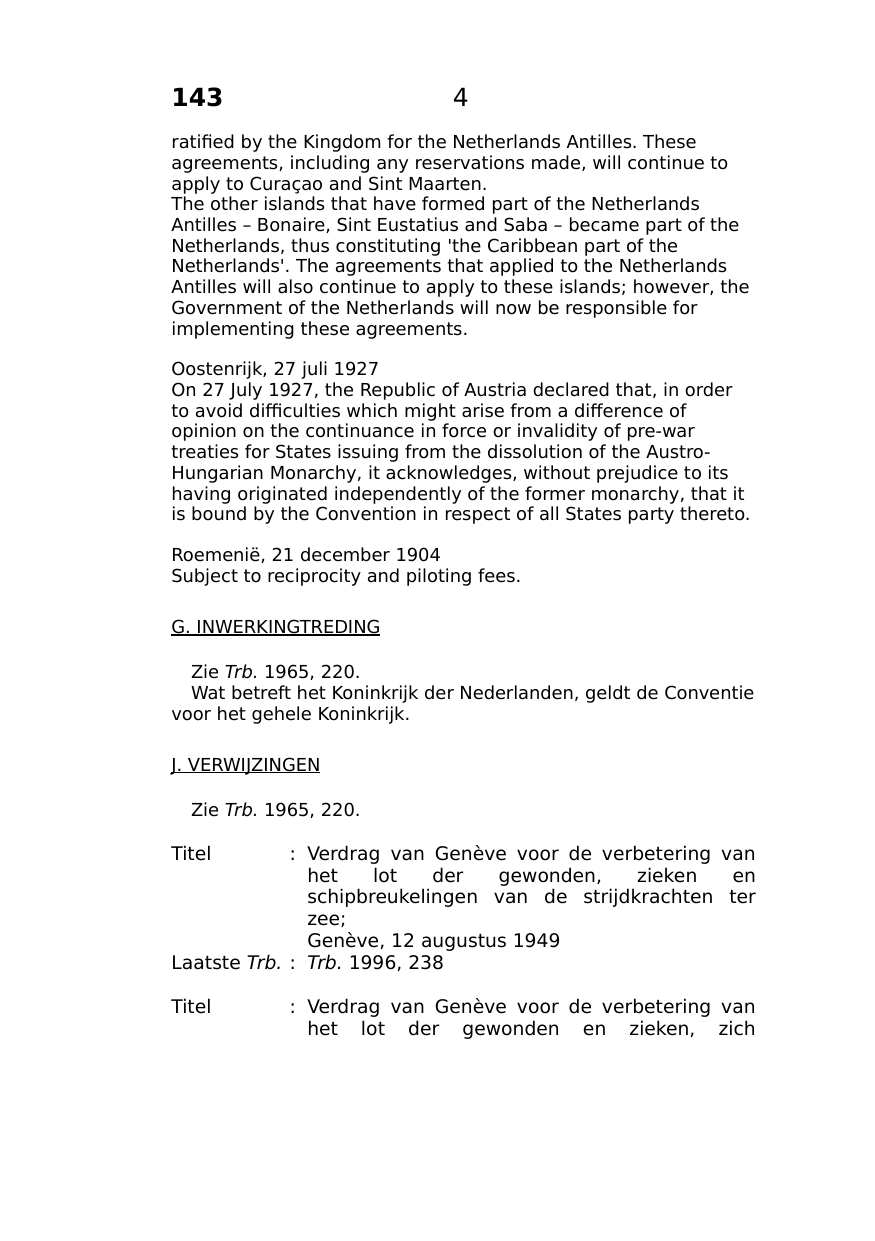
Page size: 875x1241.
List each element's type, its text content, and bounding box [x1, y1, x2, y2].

text Wat betreft het Koninkrijk der Nederlanden, geldt de Conventie voor het gehele Koninkrijk. [171, 683, 756, 724]
text Oostenrijk, 27 juli 1927 [171, 359, 756, 380]
text Subject to reciprocity and piloting fees. [171, 566, 756, 586]
text ratified by the Kingdom for the Netherlands Antilles. These agreements, including any reservations made, will continue to apply to Curaçao and Sint Maarten. [171, 132, 756, 194]
text Zie Trb. 1965, 220. [171, 662, 756, 683]
text On 27 July 1927, the Republic of Austria declared that, in order to avoid difficulties which might arise from a difference of opinion on the continuance in force or invalidity of pre-war treaties for States issuing from the dissolution of the Austro-Hungarian Monarchy, it acknowledges, without prejudice to its having originated independently of the former monarchy, that it is bound by the Convention in respect of all States party thereto. [171, 380, 756, 525]
table_cell Titel [171, 996, 289, 1039]
table_cell [289, 974, 307, 996]
table_cell [171, 974, 289, 996]
subtitle G. INWERKINGTREDING [171, 616, 756, 637]
table_cell Verdrag van Genève voor de verbetering van het lot der gewonden en zieken, zich [307, 996, 756, 1039]
table_cell Laatste Trb. [171, 952, 289, 974]
text Roemenië, 21 december 1904 [171, 545, 756, 566]
table_header : [289, 843, 307, 952]
table_cell : [289, 996, 307, 1039]
table_header Titel [171, 843, 289, 952]
subtitle J. VERWIJZINGEN [171, 754, 756, 775]
table_header Verdrag van Genève voor de verbetering van het lot der gewonden, zieken en schipbreukelingen van de strijdkrachten ter zee; Genève, 12 augustus 1949 [307, 843, 756, 952]
text Zie Trb. 1965, 220. [171, 800, 756, 821]
table_cell : [289, 952, 307, 974]
text The other islands that have formed part of the Netherlands Antilles – Bonaire, Sint Eustatius and Saba – became part of the Netherlands, thus constituting 'the Caribbean part of the Netherlands'. The agreements that applied to the Netherlands Antilles will also continue to apply to these islands; however, the Government of the Netherlands will now be responsible for implementing these agreements. [171, 194, 756, 339]
table_cell [307, 974, 756, 996]
table_cell Trb. 1996, 238 [307, 952, 756, 974]
